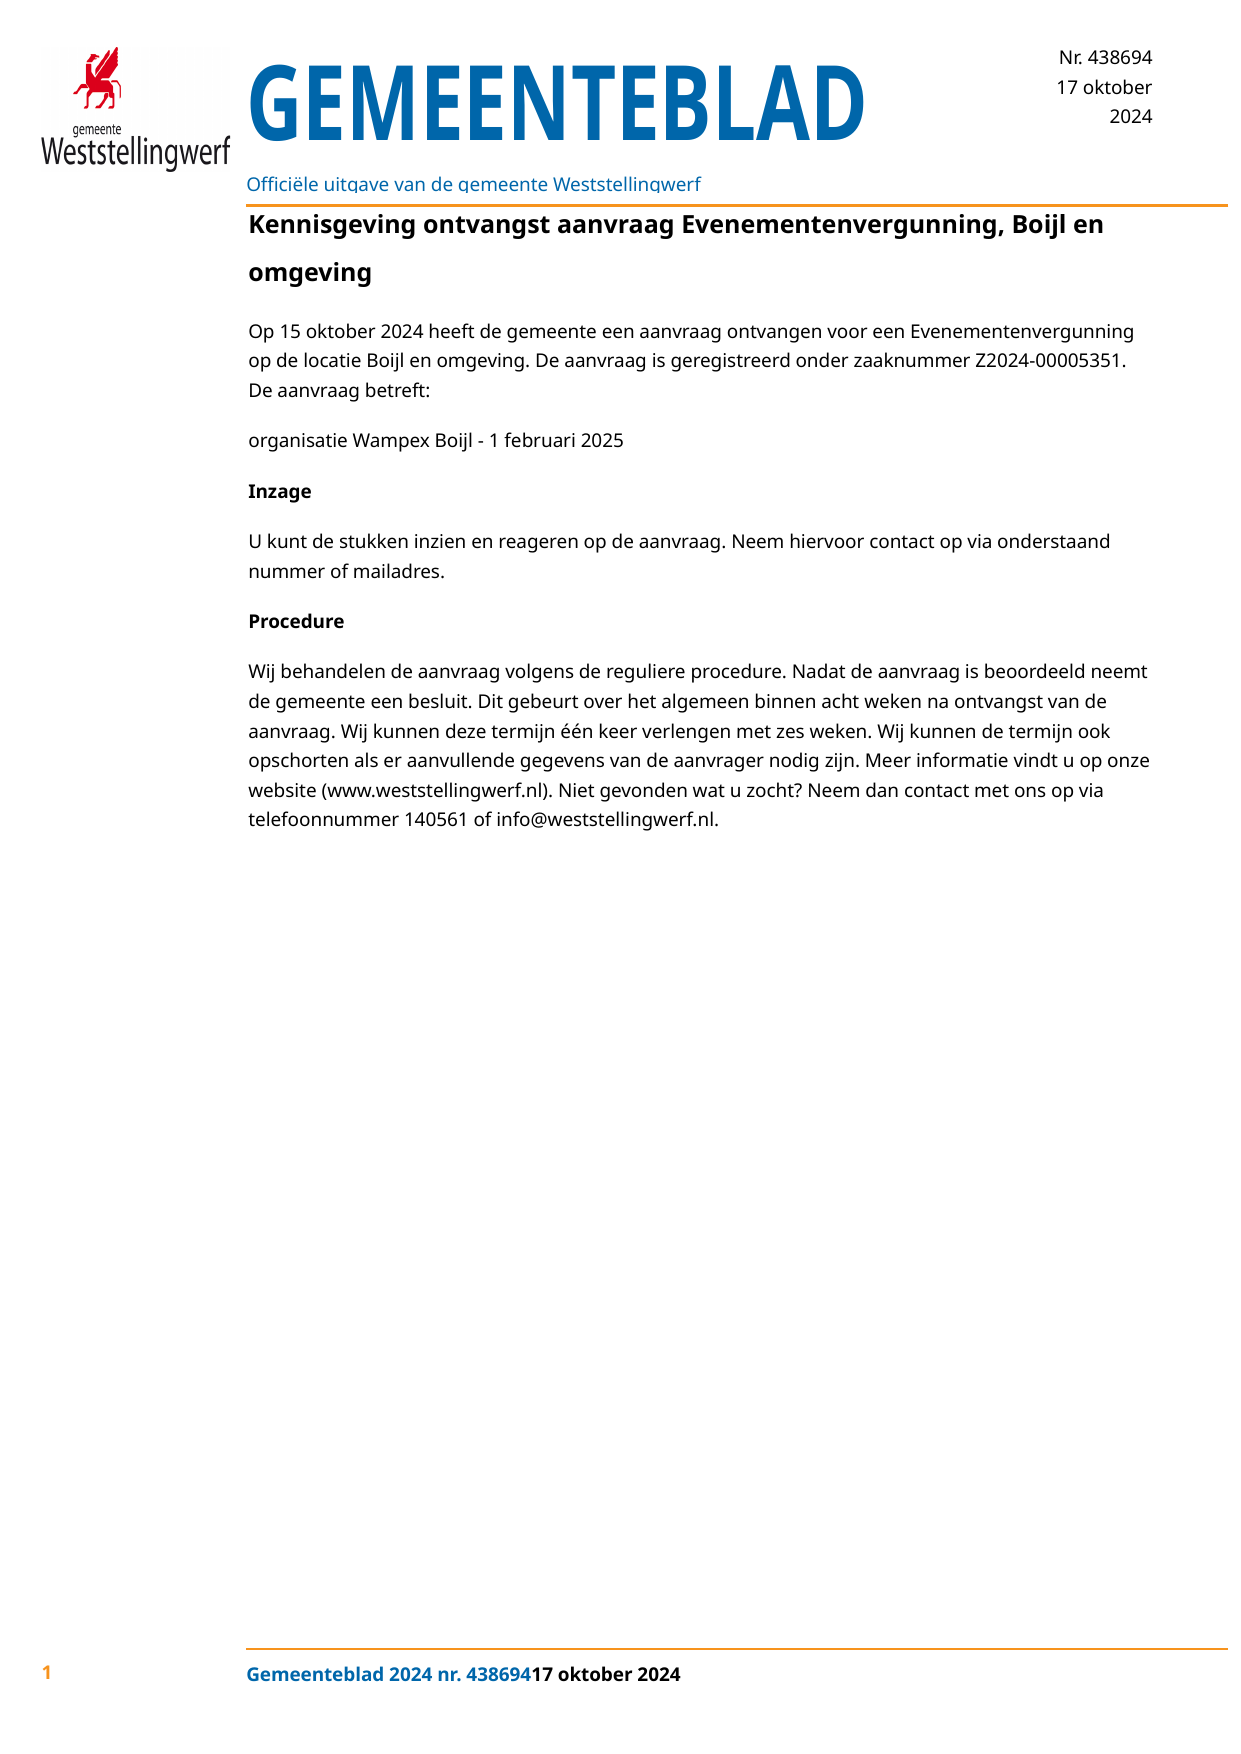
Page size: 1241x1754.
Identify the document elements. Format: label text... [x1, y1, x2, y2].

text organisatie Wampex Boijl - 1 februari 2025 [248, 427, 1152, 453]
text Kennisgeving ontvangst aanvraag Evenementenvergunning, Boijl en omgeving [248, 207, 1152, 288]
text Inzage [248, 478, 1152, 504]
text Op 15 oktober 2024 heeft de gemeente een aanvraag ontvangen voor een Evenementenvergunning op de locatie Boijl en omgeving. De aanvraag is geregistreerd onder zaaknummer Z2024-00005351. De aanvraag betreft: [248, 318, 1152, 403]
text Procedure [248, 608, 1152, 634]
picture [41, 47, 231, 172]
text Wij behandelen de aanvraag volgens de reguliere procedure. Nadat de aanvraag is beoordeeld neemt de gemeente een besluit. Dit gebeurt over het algemeen binnen acht weken na ontvangst van de aanvraag. Wij kunnen deze termijn één keer verlengen met zes weken. Wij kunnen de termijn ook opschorten als er aanvullende gegevens van de aanvrager nodig zijn. Meer informatie vindt u op onze website (www.weststellingwerf.nl). Niet gevonden wat u zocht? Neem dan contact met ons op via telefoonnummer 140561 of info@weststellingwerf.nl. [248, 659, 1152, 832]
text U kunt de stukken inzien en reageren op de aanvraag. Neem hiervoor contact op via onderstaand nummer of mailadres. [248, 528, 1152, 584]
